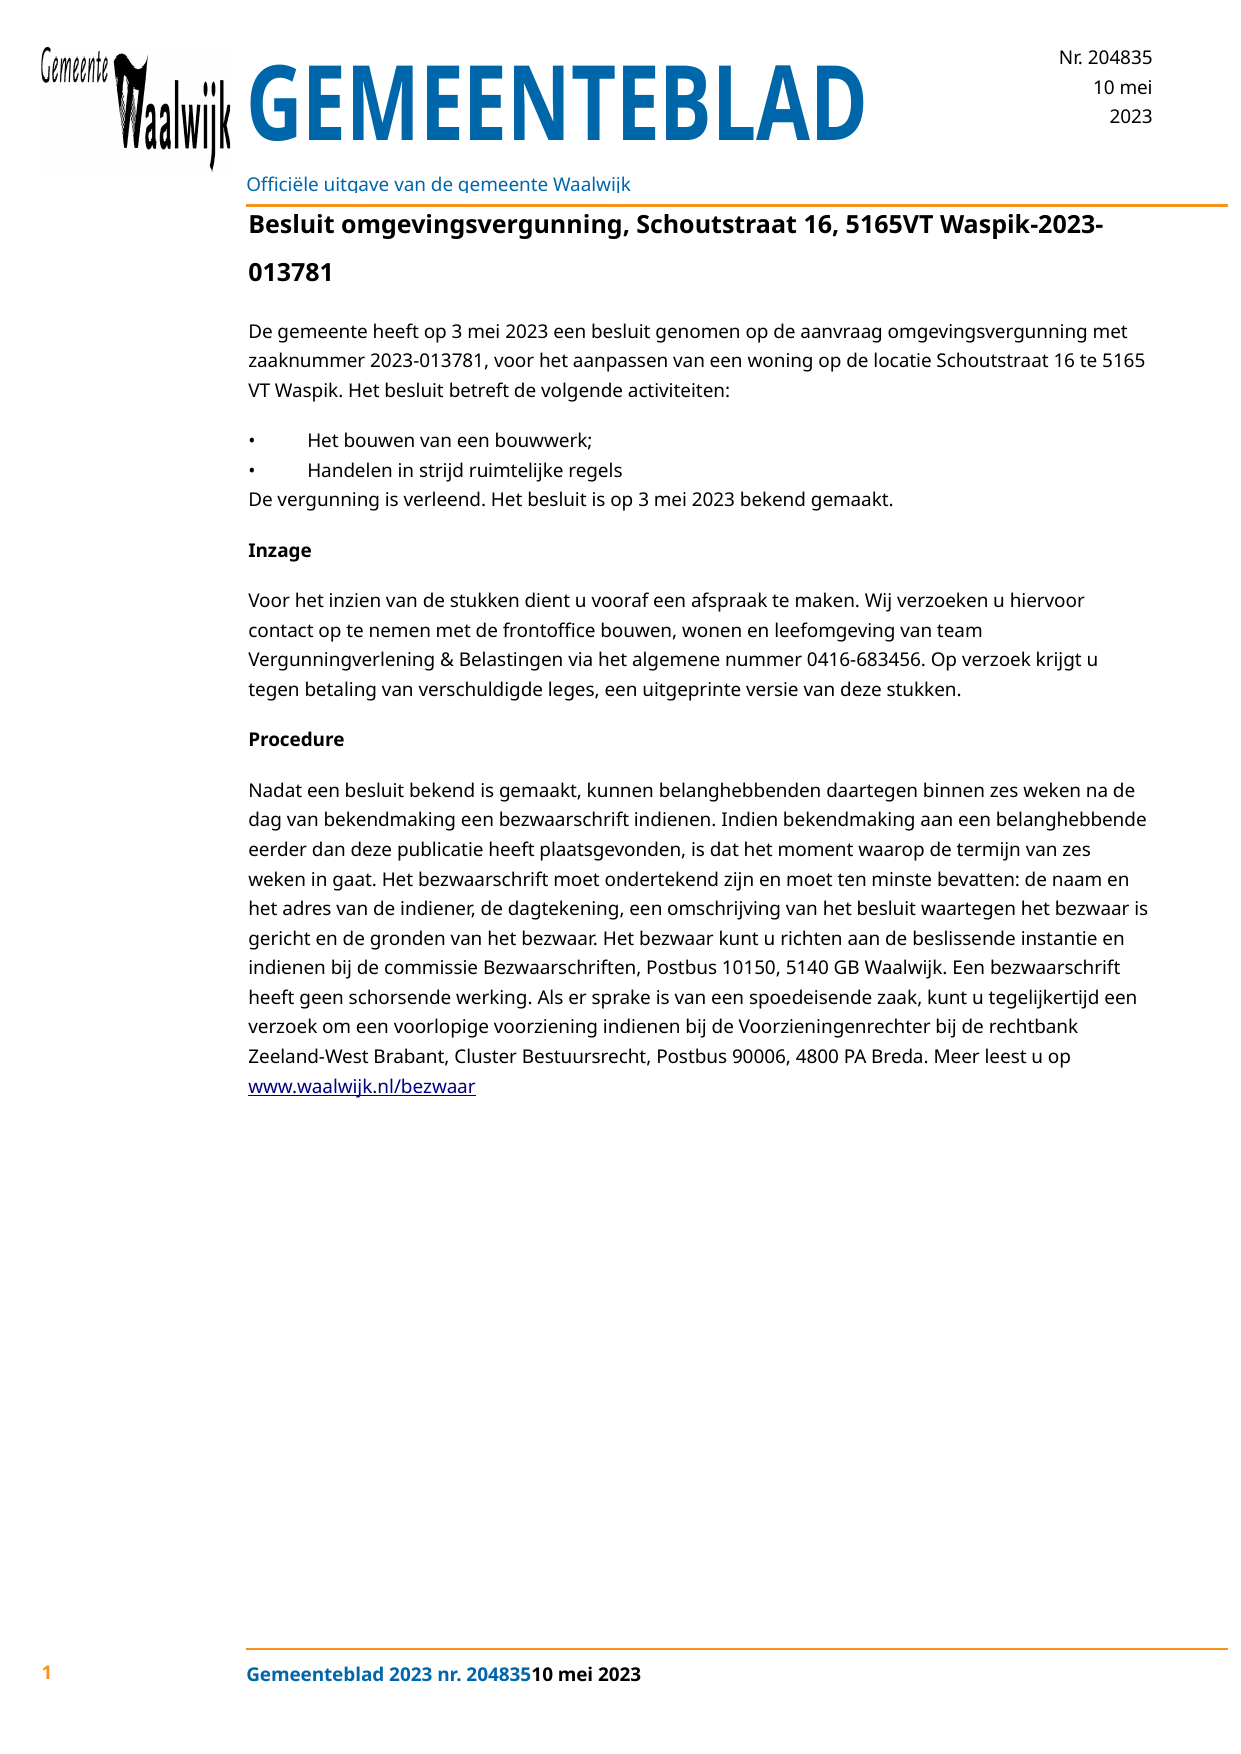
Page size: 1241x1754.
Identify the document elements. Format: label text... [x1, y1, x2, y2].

text Besluit omgevingsvergunning, Schoutstraat 16, 5165VT Waspik-2023-013781 [248, 207, 1152, 288]
text De vergunning is verleend. Het besluit is op 3 mei 2023 bekend gemaakt. [248, 487, 1152, 512]
text De gemeente heeft op 3 mei 2023 een besluit genomen op de aanvraag omgevingsvergunning met zaaknummer 2023-013781, voor het aanpassen van een woning op de locatie Schoutstraat 16 te 5165 VT Waspik. Het besluit betreft de volgende activiteiten: [248, 318, 1152, 403]
text Inzage [248, 537, 1152, 563]
list Handelen in strijd ruimtelijke regels [248, 457, 1152, 483]
text Nadat een besluit bekend is gemaakt, kunnen belanghebbenden daartegen binnen zes weken na de dag van bekendmaking een bezwaarschrift indienen. Indien bekendmaking aan een belanghebbende eerder dan deze publicatie heeft plaatsgevonden, is dat het moment waarop de termijn van zes weken in gaat. Het bezwaarschrift moet ondertekend zijn en moet ten minste bevatten: de naam en het adres van de indiener, de dagtekening, een omschrijving van het besluit waartegen het bezwaar is gericht en de gronden van het bezwaar. Het bezwaar kunt u richten aan de beslissende instantie en indienen bij de commissie Bezwaarschriften, Postbus 10150, 5140 GB Waalwijk. Een bezwaarschrift heeft geen schorsende werking. Als er sprake is van een spoedeisende zaak, kunt u tegelijkertijd een verzoek om een voorlopige voorziening indienen bij de Voorzieningenrechter bij de rechtbank Zeeland-West Brabant, Cluster Bestuursrecht, Postbus 90006, 4800 PA Breda. Meer leest u op www.waalwijk.nl/bezwaar [248, 777, 1152, 1099]
picture [41, 47, 231, 172]
text Procedure [248, 727, 1152, 752]
text Voor het inzien van de stukken dient u vooraf een afspraak te maken. Wij verzoeken u hiervoor contact op te nemen met de frontoffice bouwen, wonen en leefomgeving van team Vergunningverlening & Belastingen via het algemene nummer 0416-683456. Op verzoek krijgt u tegen betaling van verschuldigde leges, een uitgeprinte versie van deze stukken. [248, 587, 1152, 702]
list Het bouwen van een bouwwerk; [248, 427, 1152, 453]
